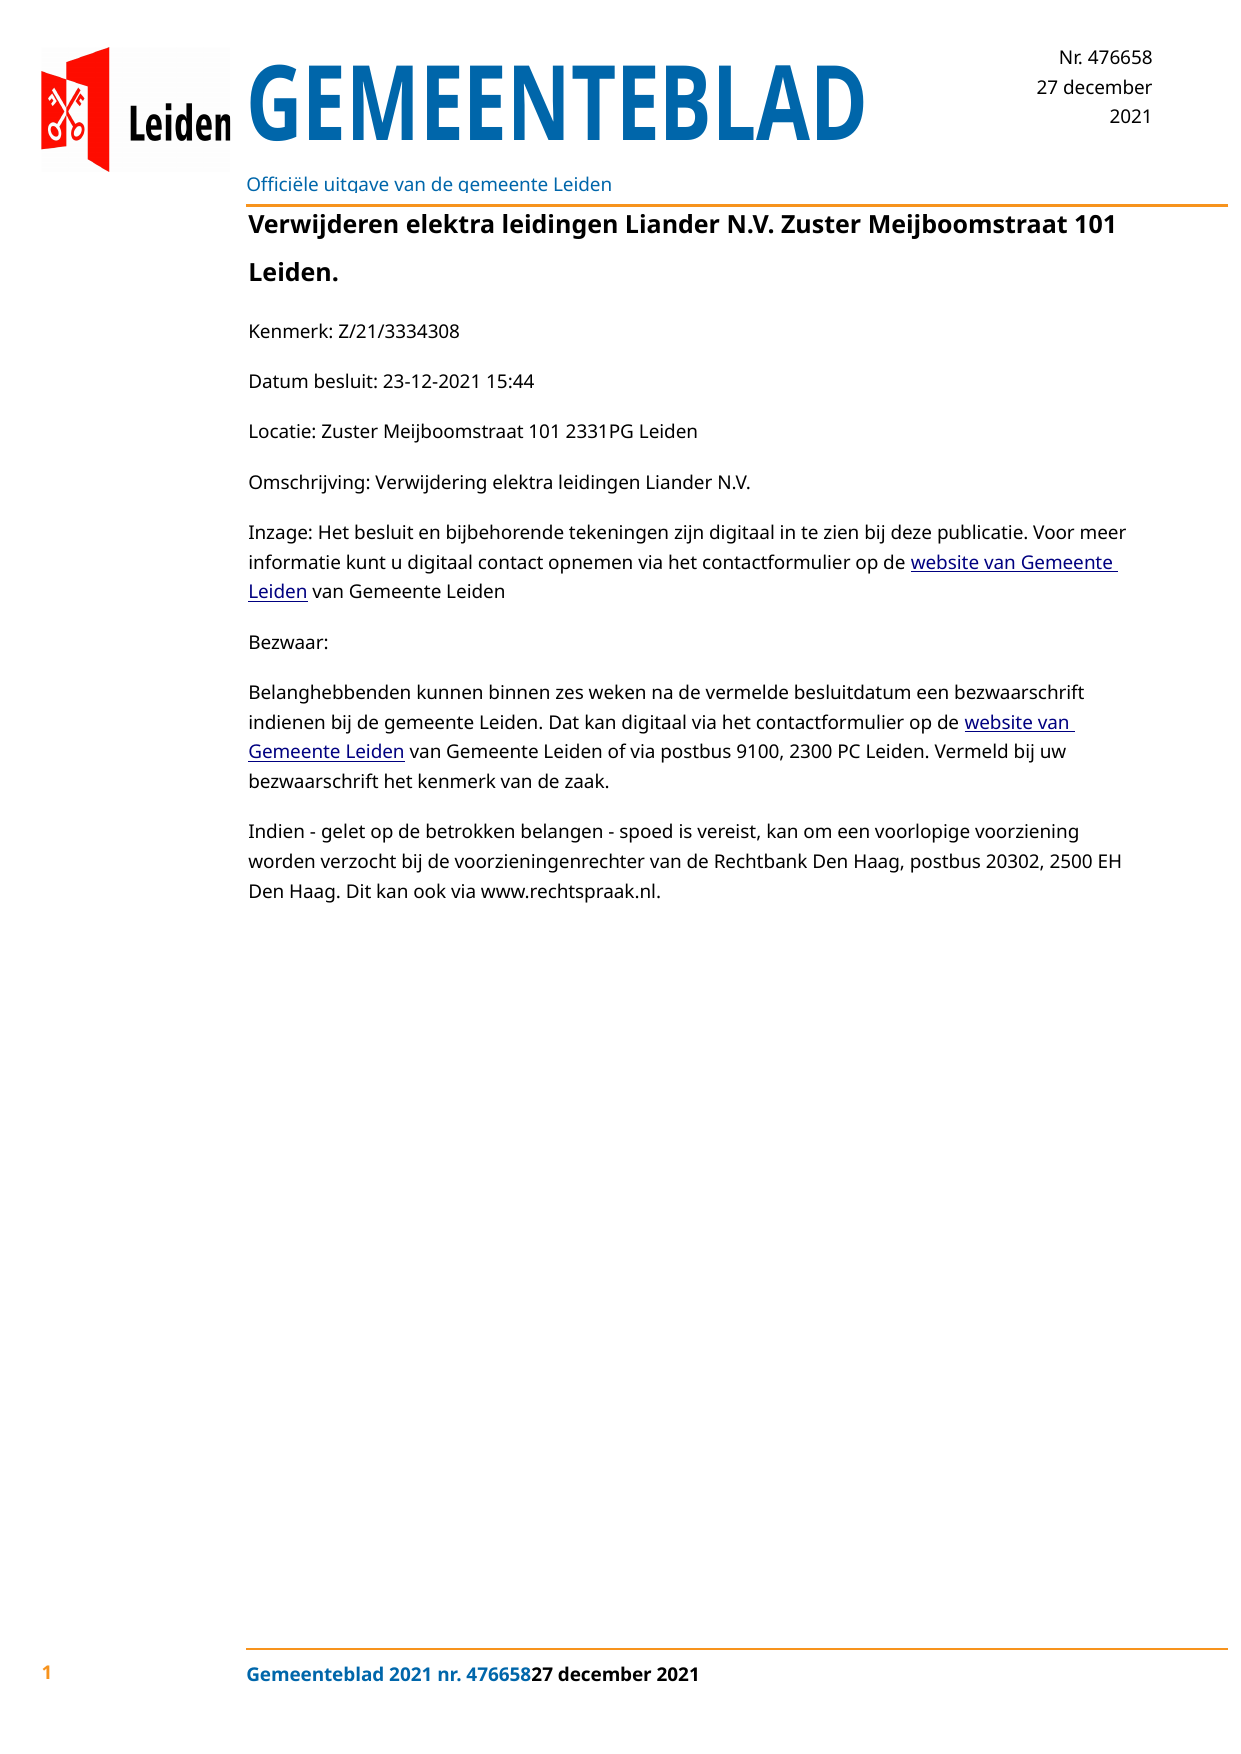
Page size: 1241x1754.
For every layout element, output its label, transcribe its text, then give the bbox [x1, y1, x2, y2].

text Locatie: Zuster Meijboomstraat 101 2331PG Leiden [248, 419, 1152, 444]
text Belanghebbenden kunnen binnen zes weken na de vermelde besluitdatum een bezwaarschrift indienen bij de gemeente Leiden. Dat kan digitaal via het contactformulier op de website van Gemeente Leiden van Gemeente Leiden of via postbus 9100, 2300 PC Leiden. Vermeld bij uw bezwaarschrift het kenmerk van de zaak. [248, 679, 1152, 794]
text Verwijderen elektra leidingen Liander N.V. Zuster Meijboomstraat 101 Leiden. [248, 207, 1152, 288]
text Inzage: Het besluit en bijbehorende tekeningen zijn digitaal in te zien bij deze publicatie. Voor meer informatie kunt u digitaal contact opnemen via het contactformulier op de website van Gemeente Leiden van Gemeente Leiden [248, 519, 1152, 604]
text Omschrijving: Verwijdering elektra leidingen Liander N.V. [248, 469, 1152, 495]
text Datum besluit: 23-12-2021 15:44 [248, 368, 1152, 394]
text Indien - gelet op de betrokken belangen - spoed is vereist, kan om een voorlopige voorziening worden verzocht bij de voorzieningenrechter van de Rechtbank Den Haag, postbus 20302, 2500 EH Den Haag. Dit kan ook via www.rechtspraak.nl. [248, 819, 1152, 904]
text Kenmerk: Z/21/3334308 [248, 318, 1152, 344]
picture [41, 47, 231, 172]
text Bezwaar: [248, 629, 1152, 655]
